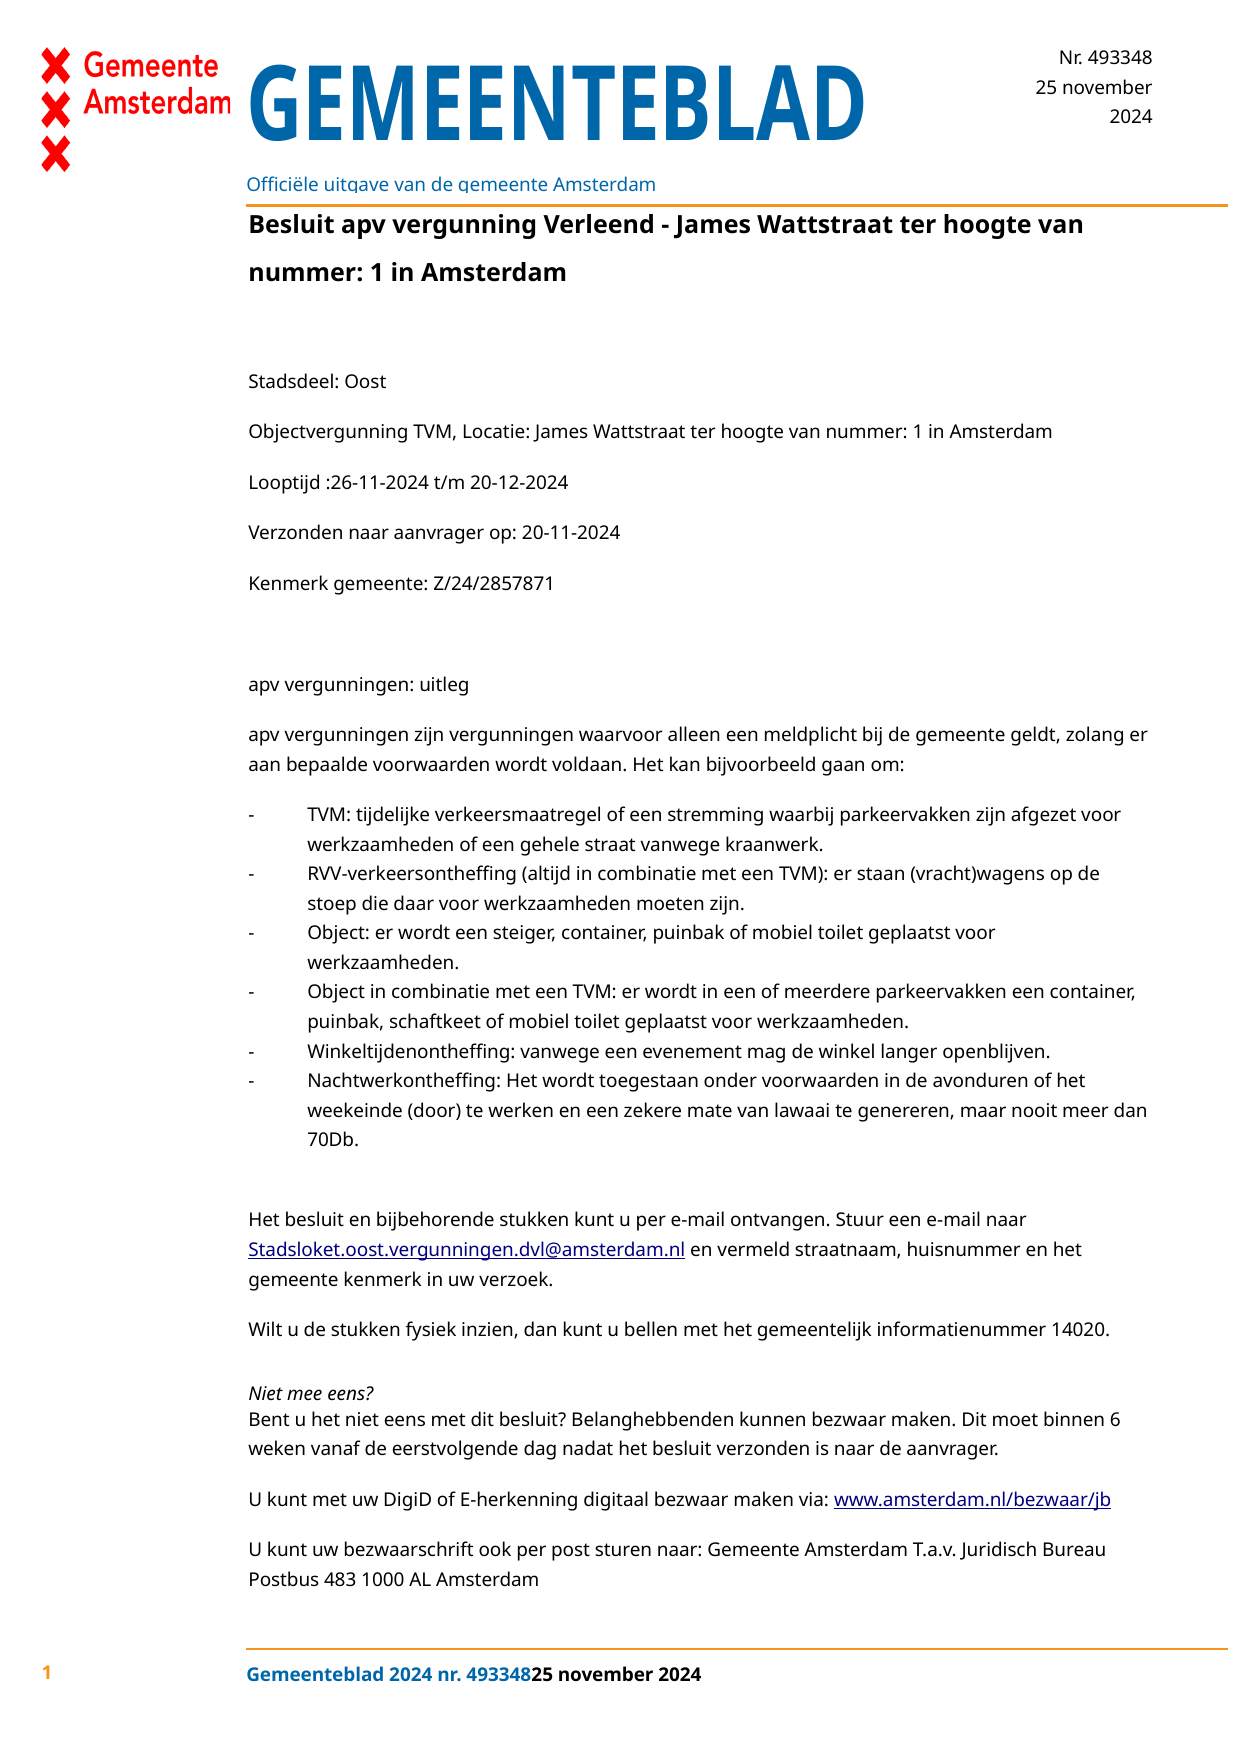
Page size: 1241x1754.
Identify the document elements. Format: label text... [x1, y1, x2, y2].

text Niet mee eens? [248, 1380, 1152, 1406]
text Het besluit en bijbehorende stukken kunt u per e-mail ontvangen. Stuur een e-mail naar Stadsloket.oost.vergunningen.dvl@amsterdam.nl en vermeld straatnaam, huisnummer en het gemeente kenmerk in uw verzoek. [248, 1207, 1152, 1292]
text Bent u het niet eens met dit besluit? Belanghebbenden kunnen bezwaar maken. Dit moet binnen 6 weken vanaf de eerstvolgende dag nadat het besluit verzonden is naar de aanvrager. [248, 1406, 1152, 1461]
text U kunt uw bezwaarschrift ook per post sturen naar: Gemeente Amsterdam T.a.v. Juridisch Bureau Postbus 483 1000 AL Amsterdam [248, 1536, 1152, 1592]
list Object: er wordt een steiger, container, puinbak of mobiel toilet geplaatst voor werkzaamheden. [248, 919, 1152, 975]
picture [41, 47, 231, 172]
list RVV-verkeersontheffing (altijd in combinatie met een TVM): er staan (vracht)wagens op de stoep die daar voor werkzaamheden moeten zijn. [248, 860, 1152, 916]
text Stadsdeel: Oost [248, 368, 1152, 394]
text apv vergunningen zijn vergunningen waarvoor alleen een meldplicht bij de gemeente geldt, zolang er aan bepaalde voorwaarden wordt voldaan. Het kan bijvoorbeeld gaan om: [248, 721, 1152, 777]
text Besluit apv vergunning Verleend - James Wattstraat ter hoogte van nummer: 1 in Amsterdam [248, 207, 1152, 288]
text Kenmerk gemeente: Z/24/2857871 [248, 570, 1152, 596]
list Winkeltijdenontheffing: vanwege een evenement mag de winkel langer openblijven. [248, 1038, 1152, 1064]
text Objectvergunning TVM, Locatie: James Wattstraat ter hoogte van nummer: 1 in Amsterdam [248, 419, 1152, 444]
list Object in combinatie met een TVM: er wordt in een of meerdere parkeervakken een container, puinbak, schaftkeet of mobiel toilet geplaatst voor werkzaamheden. [248, 979, 1152, 1034]
list Nachtwerkontheffing: Het wordt toegestaan onder voorwaarden in de avonduren of het weekeinde (door) te werken en een zekere mate van lawaai te genereren, maar nooit meer dan 70Db. [248, 1067, 1152, 1152]
text U kunt met uw DigiD of E-herkenning digitaal bezwaar maken via: www.amsterdam.nl/bezwaar/jb [248, 1486, 1152, 1512]
text Wilt u de stukken fysiek inzien, dan kunt u bellen met het gemeentelijk informatienummer 14020. [248, 1316, 1152, 1342]
text Verzonden naar aanvrager op: 20-11-2024 [248, 519, 1152, 545]
list TVM: tijdelijke verkeersmaatregel of een stremming waarbij parkeervakken zijn afgezet voor werkzaamheden of een gehele straat vanwege kraanwerk. [248, 801, 1152, 857]
text apv vergunningen: uitleg [248, 671, 1152, 697]
text Looptijd :26-11-2024 t/m 20-12-2024 [248, 469, 1152, 495]
